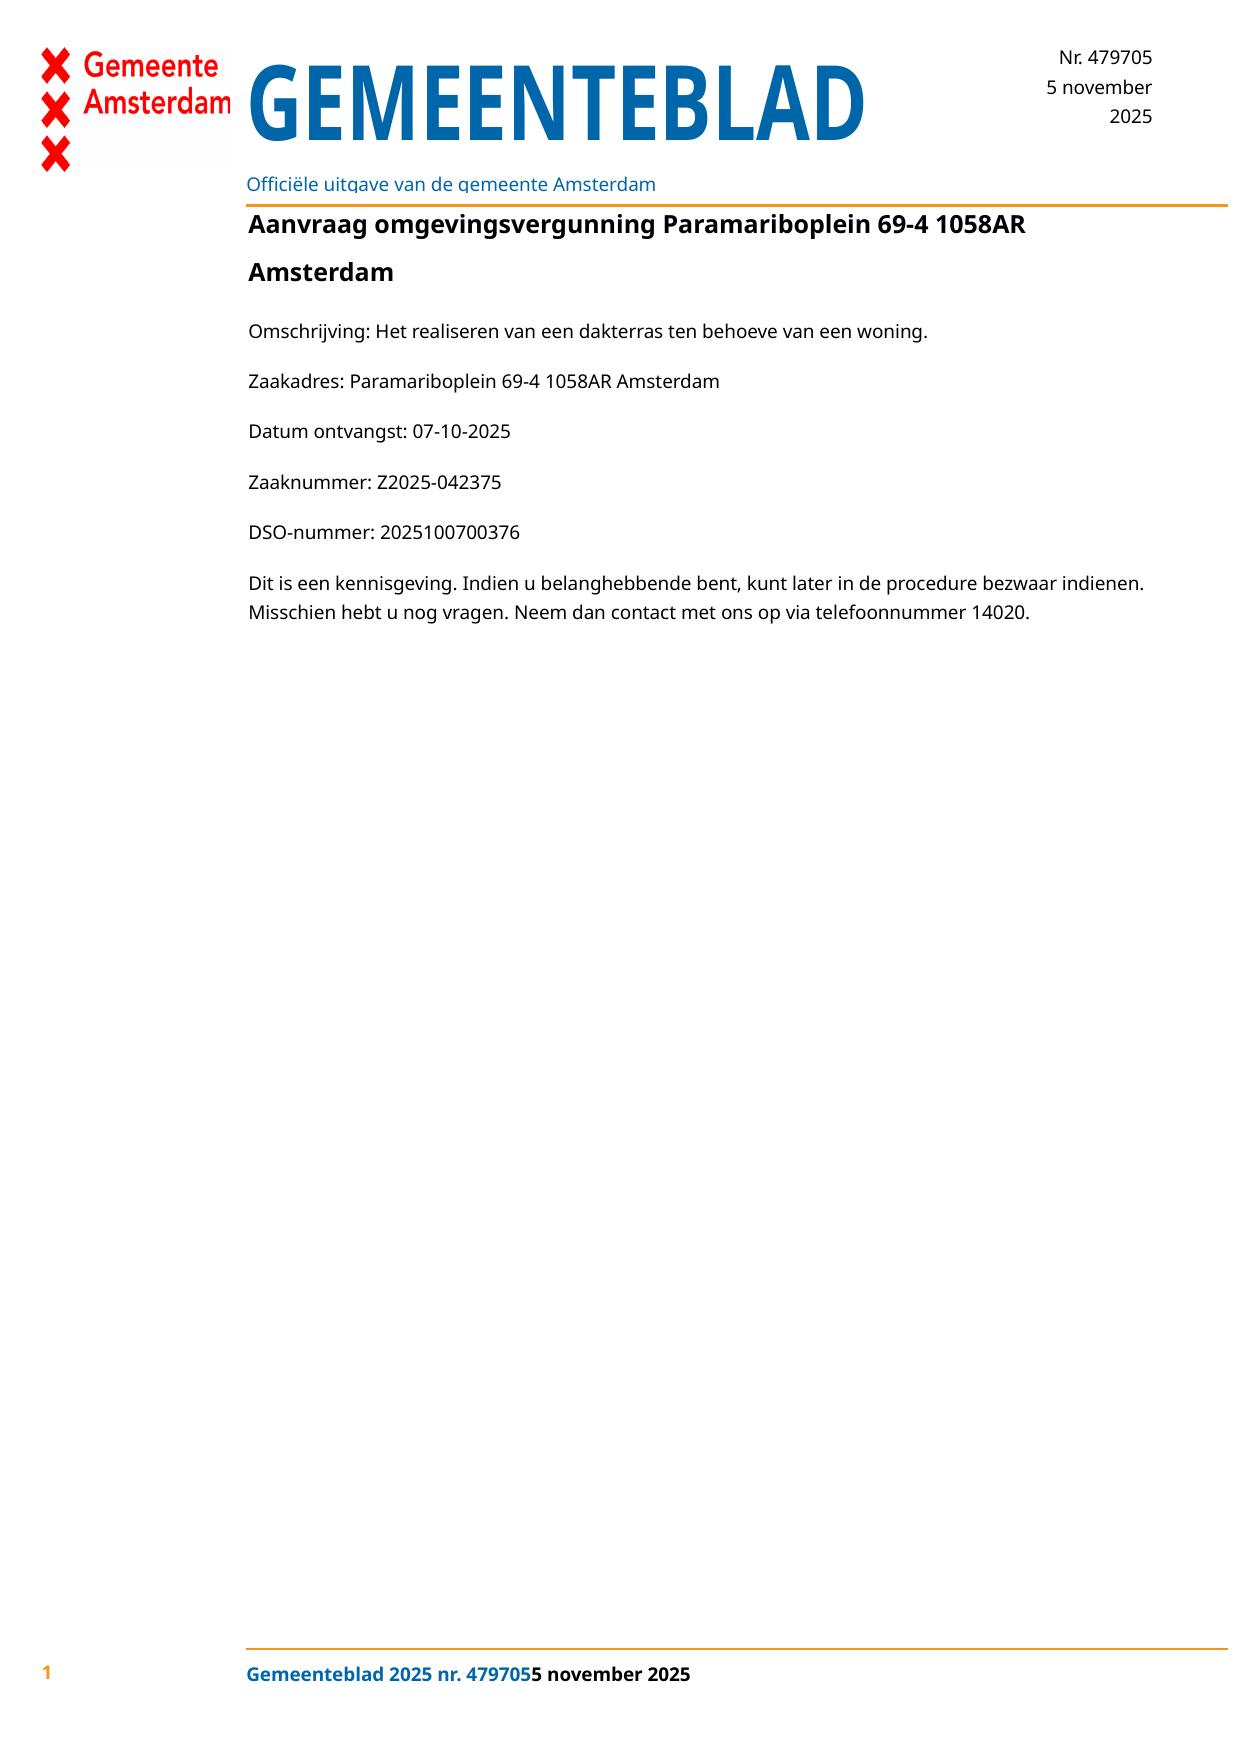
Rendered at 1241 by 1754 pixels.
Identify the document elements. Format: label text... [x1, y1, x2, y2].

text DSO-nummer: 2025100700376 [248, 519, 1152, 545]
text Aanvraag omgevingsvergunning Paramariboplein 69-4 1058AR Amsterdam [248, 207, 1152, 288]
picture [41, 47, 231, 172]
text Dit is een kennisgeving. Indien u belanghebbende bent, kunt later in de procedure bezwaar indienen. Misschien hebt u nog vragen. Neem dan contact met ons op via telefoonnummer 14020. [248, 570, 1152, 625]
text Zaaknummer: Z2025-042375 [248, 469, 1152, 495]
text Zaakadres: Paramariboplein 69-4 1058AR Amsterdam [248, 368, 1152, 394]
text Datum ontvangst: 07-10-2025 [248, 419, 1152, 444]
text Omschrijving: Het realiseren van een dakterras ten behoeve van een woning. [248, 318, 1152, 344]
